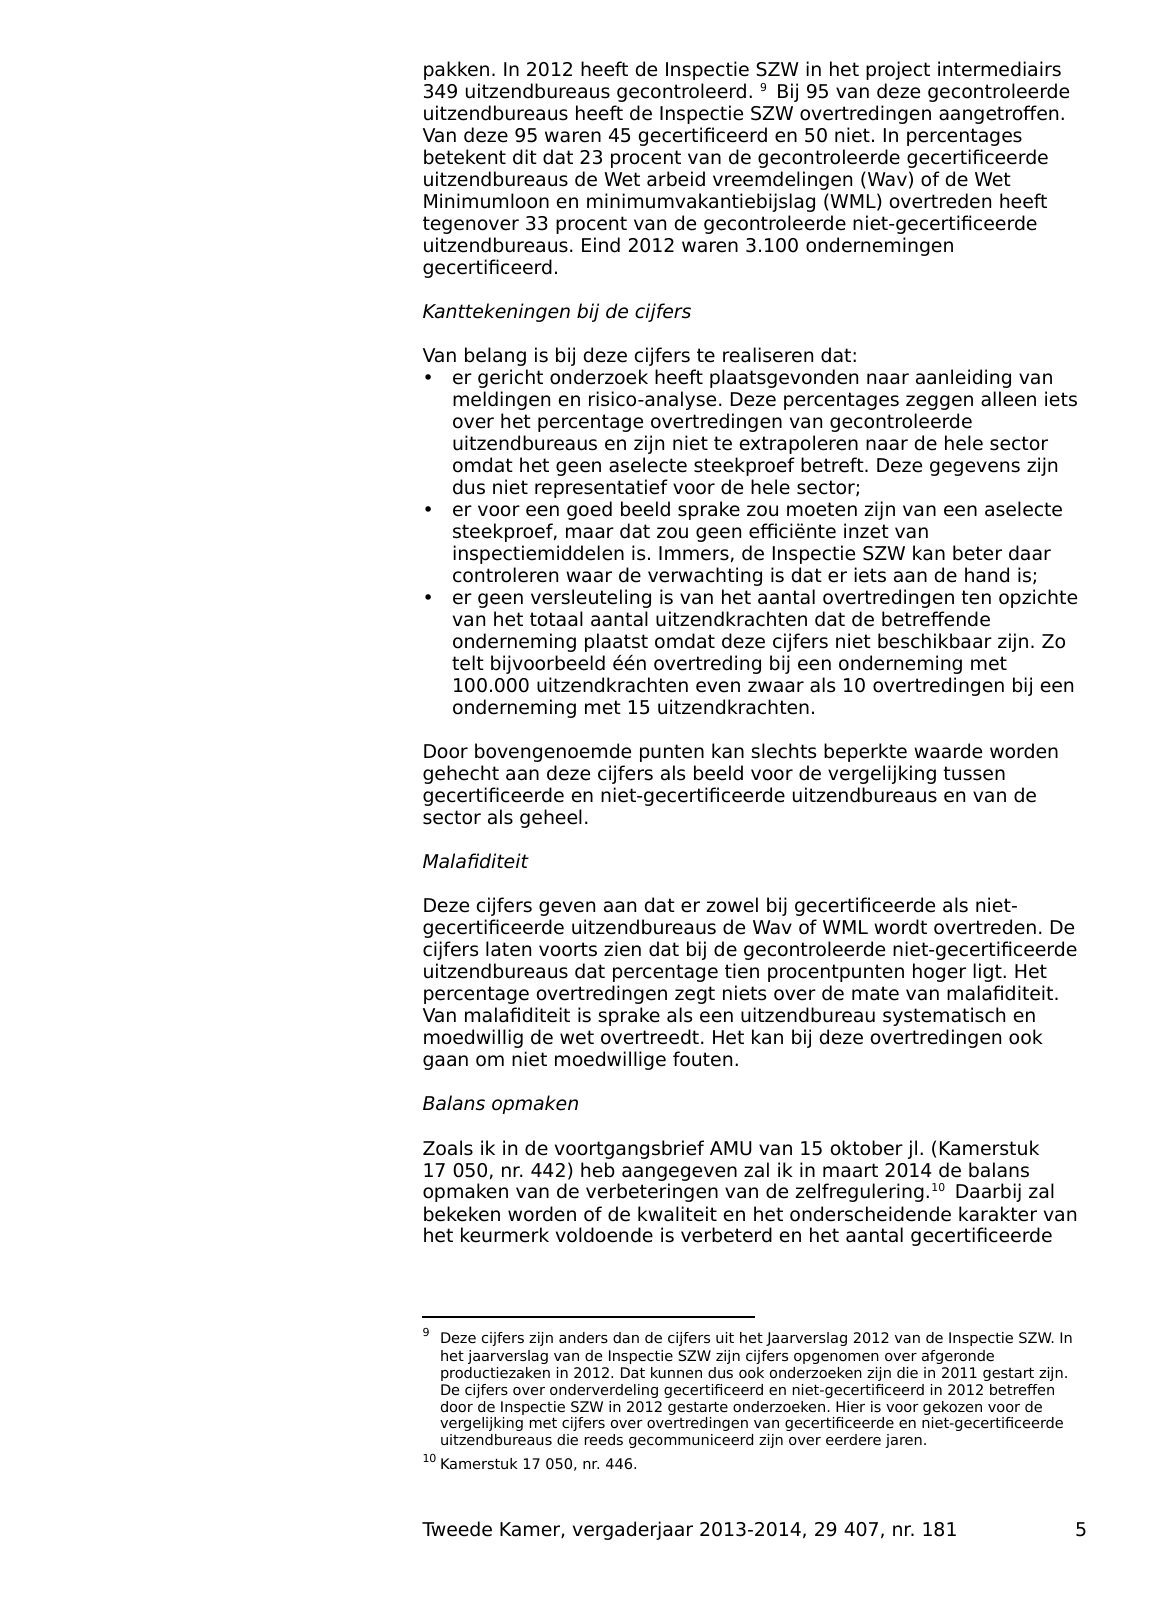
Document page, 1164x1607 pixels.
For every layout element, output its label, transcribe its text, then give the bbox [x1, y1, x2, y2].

text Door bovengenoemde punten kan slechts beperkte waarde worden gehecht aan deze cijfers als beeld voor de vergelijking tussen gecertificeerde en niet-gecertificeerde uitzendbureaus en van de sector als geheel. [422, 741, 1087, 829]
text • er voor een goed beeld sprake zou moeten zijn van een aselecte steekproef, maar dat zou geen efficiënte inzet van inspectiemiddelen is. Immers, de Inspectie SZW kan beter daar controleren waar de verwachting is dat er iets aan de hand is; [422, 499, 1087, 587]
text • er geen versleuteling is van het aantal overtredingen ten opzichte van het totaal aantal uitzendkrachten dat de betreffende onderneming plaatst omdat deze cijfers niet beschikbaar zijn. Zo telt bijvoorbeeld één overtreding bij een onderneming met 100.000 uitzendkrachten even zwaar als 10 overtredingen bij een onderneming met 15 uitzendkrachten. [422, 587, 1087, 719]
text • er gericht onderzoek heeft plaatsgevonden naar aanleiding van meldingen en risico-analyse. Deze percentages zeggen alleen iets over het percentage overtredingen van gecontroleerde uitzendbureaus en zijn niet te extrapoleren naar de hele sector omdat het geen aselecte steekproef betreft. Deze gegevens zijn dus niet representatief voor de hele sector; [422, 367, 1087, 499]
text Kamerstuk 17 050, nr. 446. [422, 1452, 1087, 1474]
text Van belang is bij deze cijfers te realiseren dat: [422, 345, 1087, 367]
subtitle Kanttekeningen bij de cijfers [422, 301, 1087, 323]
text Zoals ik in de voortgangsbrief AMU van 15 oktober jl. (Kamerstuk 17 050, nr. 442) heb aangegeven zal ik in maart 2014 de balans opmaken van de verbeteringen van de zelfregulering. Daarbij zal bekeken worden of de kwaliteit en het onderscheidende karakter van het keurmerk voldoende is verbeterd en het aantal gecertificeerde [422, 1137, 1087, 1247]
subtitle Malafiditeit [422, 851, 1087, 873]
text Deze cijfers geven aan dat er zowel bij gecertificeerde als niet-gecertificeerde uitzendbureaus de Wav of WML wordt overtreden. De cijfers laten voorts zien dat bij de gecontroleerde niet-gecertificeerde uitzendbureaus dat percentage tien procentpunten hoger ligt. Het percentage overtredingen zegt niets over de mate van malafiditeit. Van malafiditeit is sprake als een uitzendbureau systematisch en moedwillig de wet overtreedt. Het kan bij deze overtredingen ook gaan om niet moedwillige fouten. [422, 895, 1087, 1071]
subtitle Balans opmaken [422, 1093, 1087, 1115]
text pakken. In 2012 heeft de Inspectie SZW in het project intermediairs 349 uitzendbureaus gecontroleerd. Bij 95 van deze gecontroleerde uitzendbureaus heeft de Inspectie SZW overtredingen aangetroffen. Van deze 95 waren 45 gecertificeerd en 50 niet. In percentages betekent dit dat 23 procent van de gecontroleerde gecertificeerde uitzendbureaus de Wet arbeid vreemdelingen (Wav) of de Wet Minimumloon en minimumvakantiebijslag (WML) overtreden heeft tegenover 33 procent van de gecontroleerde niet-gecertificeerde uitzendbureaus. Eind 2012 waren 3.100 ondernemingen gecertificeerd. [422, 59, 1087, 279]
text Deze cijfers zijn anders dan de cijfers uit het Jaarverslag 2012 van de Inspectie SZW. In het jaarverslag van de Inspectie SZW zijn cijfers opgenomen over afgeronde productiezaken in 2012. Dat kunnen dus ook onderzoeken zijn die in 2011 gestart zijn. De cijfers over onderverdeling gecertificeerd en niet-gecertificeerd in 2012 betreffen door de Inspectie SZW in 2012 gestarte onderzoeken. Hier is voor gekozen voor de vergelijking met cijfers over overtredingen van gecertificeerde en niet-gecertificeerde uitzendbureaus die reeds gecommuniceerd zijn over eerdere jaren. [422, 1326, 1087, 1449]
